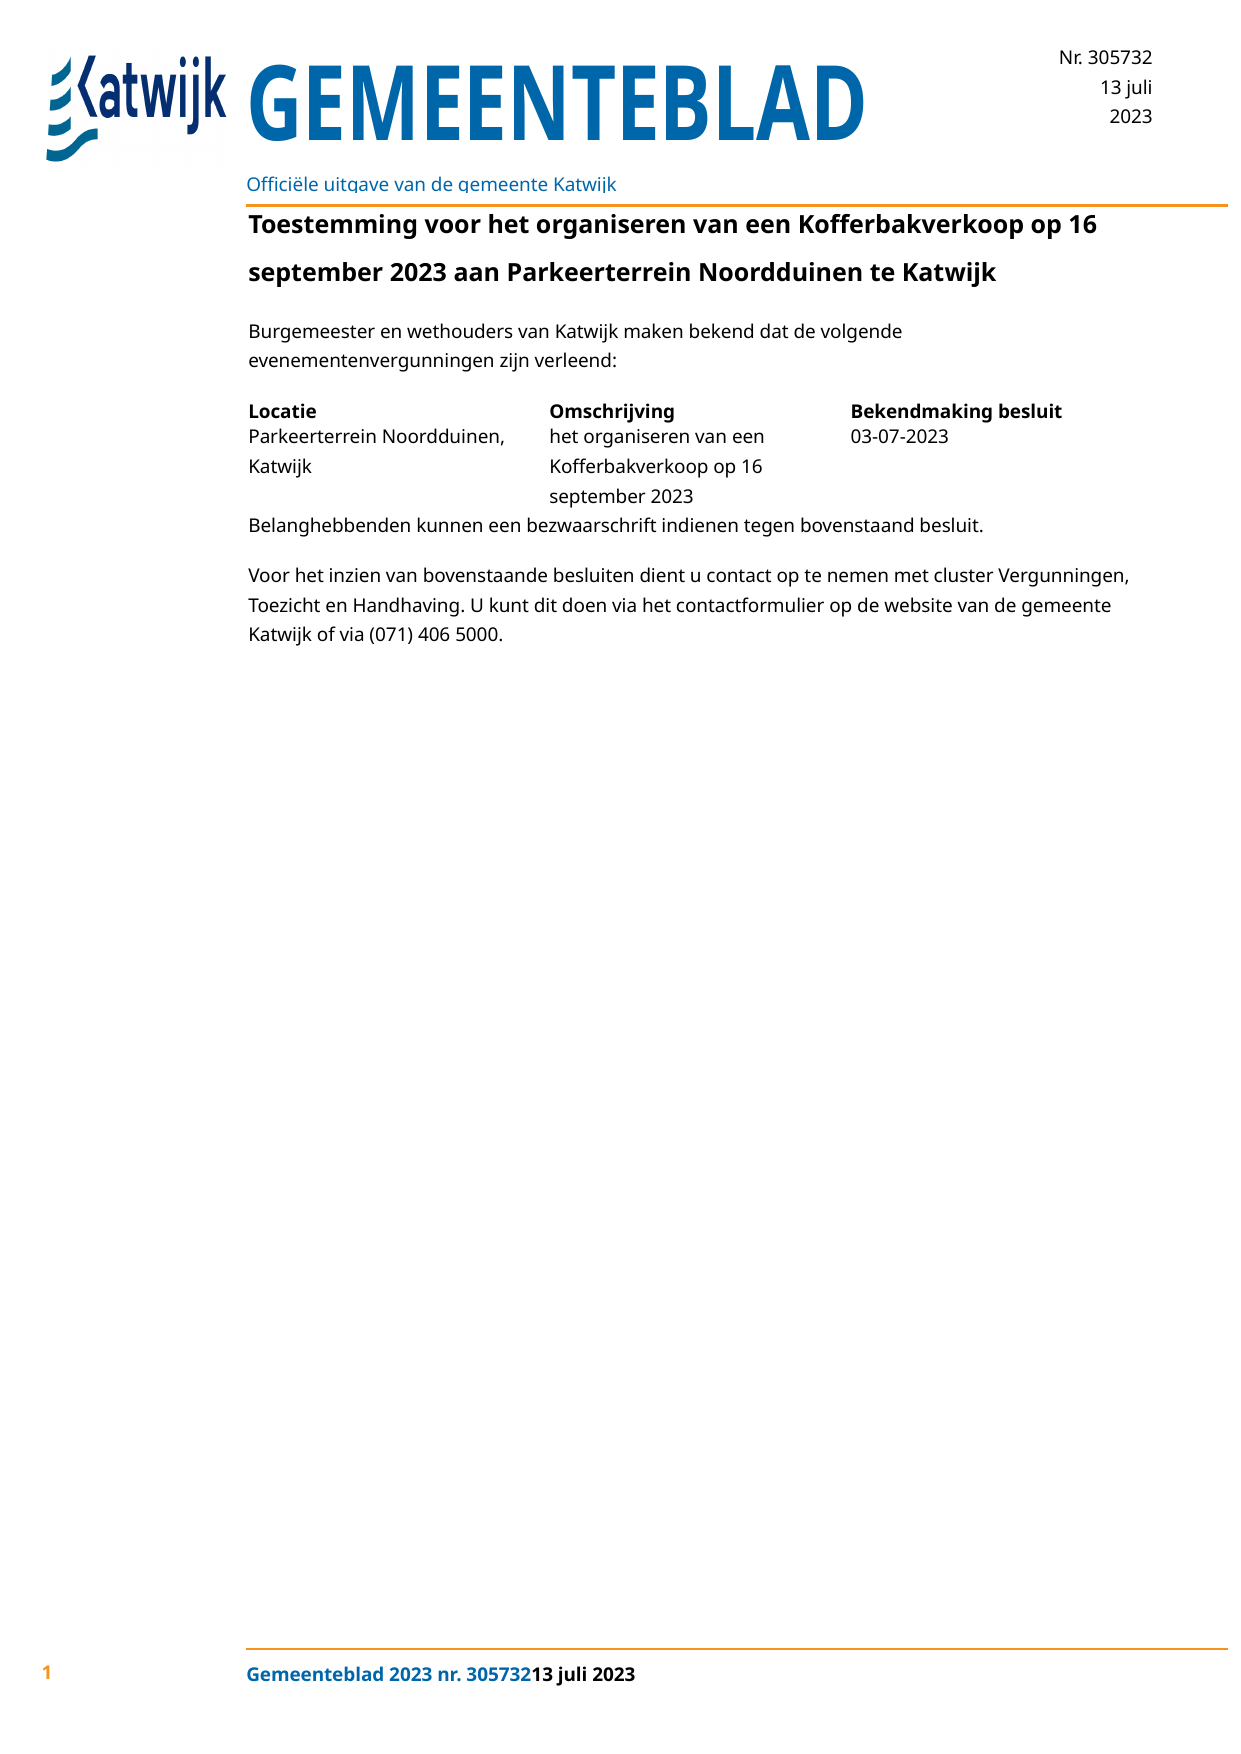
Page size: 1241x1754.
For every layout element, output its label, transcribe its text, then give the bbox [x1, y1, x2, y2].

table_cell 03-07-2023 [850, 424, 1152, 509]
table_cell het organiseren van een Kofferbakverkoop op 16 september 2023 [549, 424, 850, 509]
text Belanghebbenden kunnen een bezwaarschrift indienen tegen bovenstaand besluit. [248, 512, 1152, 538]
table_header Locatie [248, 398, 549, 424]
table_header Bekendmaking besluit [850, 398, 1152, 424]
text Toestemming voor het organiseren van een Kofferbakverkoop op 16 september 2023 aan Parkeerterrein Noordduinen te Katwijk [248, 207, 1152, 288]
picture [41, 47, 231, 172]
table_cell Parkeerterrein Noordduinen, Katwijk [248, 424, 549, 509]
text Burgemeester en wethouders van Katwijk maken bekend dat de volgende evenementenvergunningen zijn verleend: [248, 318, 1152, 373]
table_header Omschrijving [549, 398, 850, 424]
text Voor het inzien van bovenstaande besluiten dient u contact op te nemen met cluster Vergunningen, Toezicht en Handhaving. U kunt dit doen via het contactformulier op de website van de gemeente Katwijk of via (071) 406 5000. [248, 562, 1152, 647]
